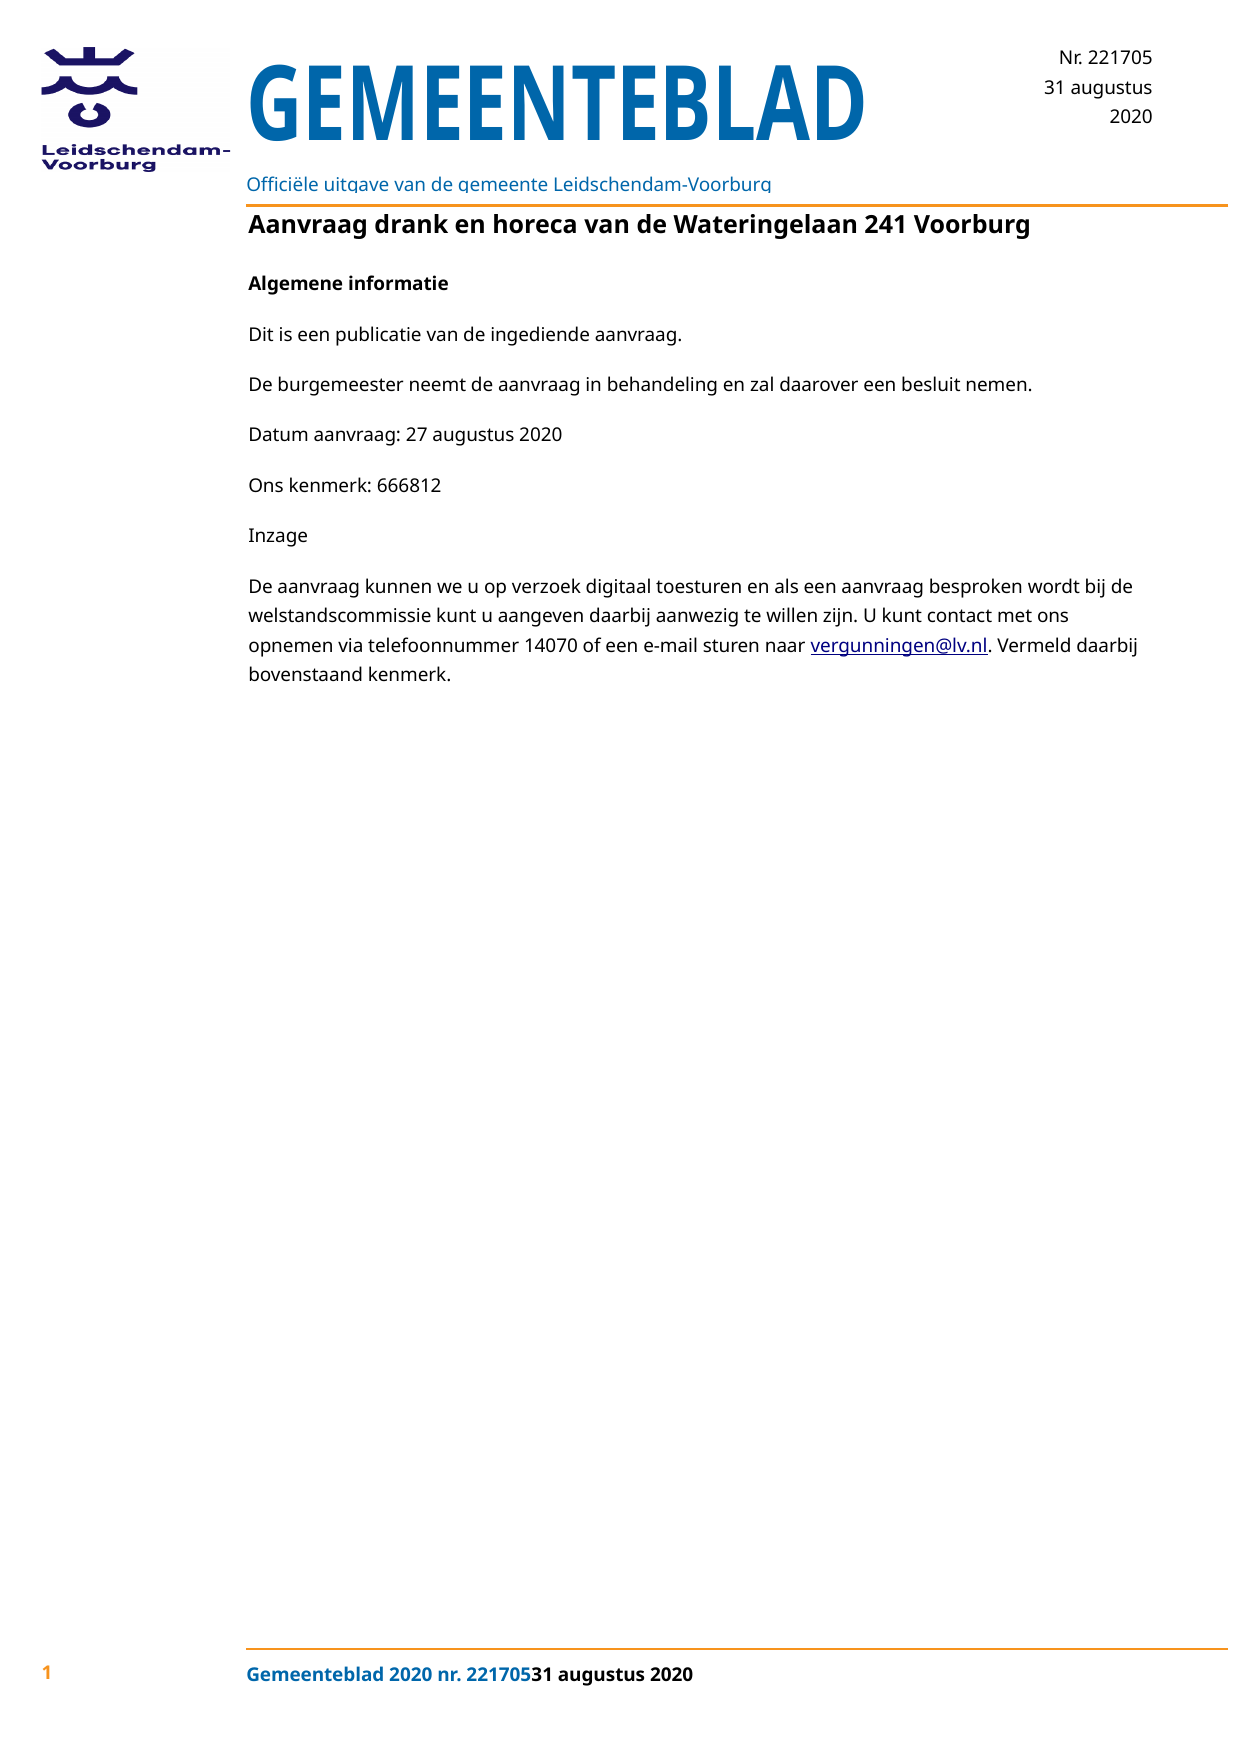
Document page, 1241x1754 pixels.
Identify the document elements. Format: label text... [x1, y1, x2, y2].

text Ons kenmerk: 666812 [248, 472, 1152, 498]
text Datum aanvraag: 27 augustus 2020 [248, 422, 1152, 447]
text Algemene informatie [248, 270, 1152, 296]
text Dit is een publicatie van de ingediende aanvraag. [248, 321, 1152, 346]
text De burgemeester neemt de aanvraag in behandeling en zal daarover een besluit nemen. [248, 371, 1152, 397]
text Aanvraag drank en horeca van de Wateringelaan 241 Voorburg [248, 207, 1152, 241]
text De aanvraag kunnen we u op verzoek digitaal toesturen en als een aanvraag besproken wordt bij de welstandscommissie kunt u aangeven daarbij aanwezig te willen zijn. U kunt contact met ons opnemen via telefoonnummer 14070 of een e-mail sturen naar vergunningen@lv.nl. Vermeld daarbij bovenstaand kenmerk. [248, 573, 1152, 687]
text Inzage [248, 522, 1152, 548]
picture [41, 47, 231, 172]
